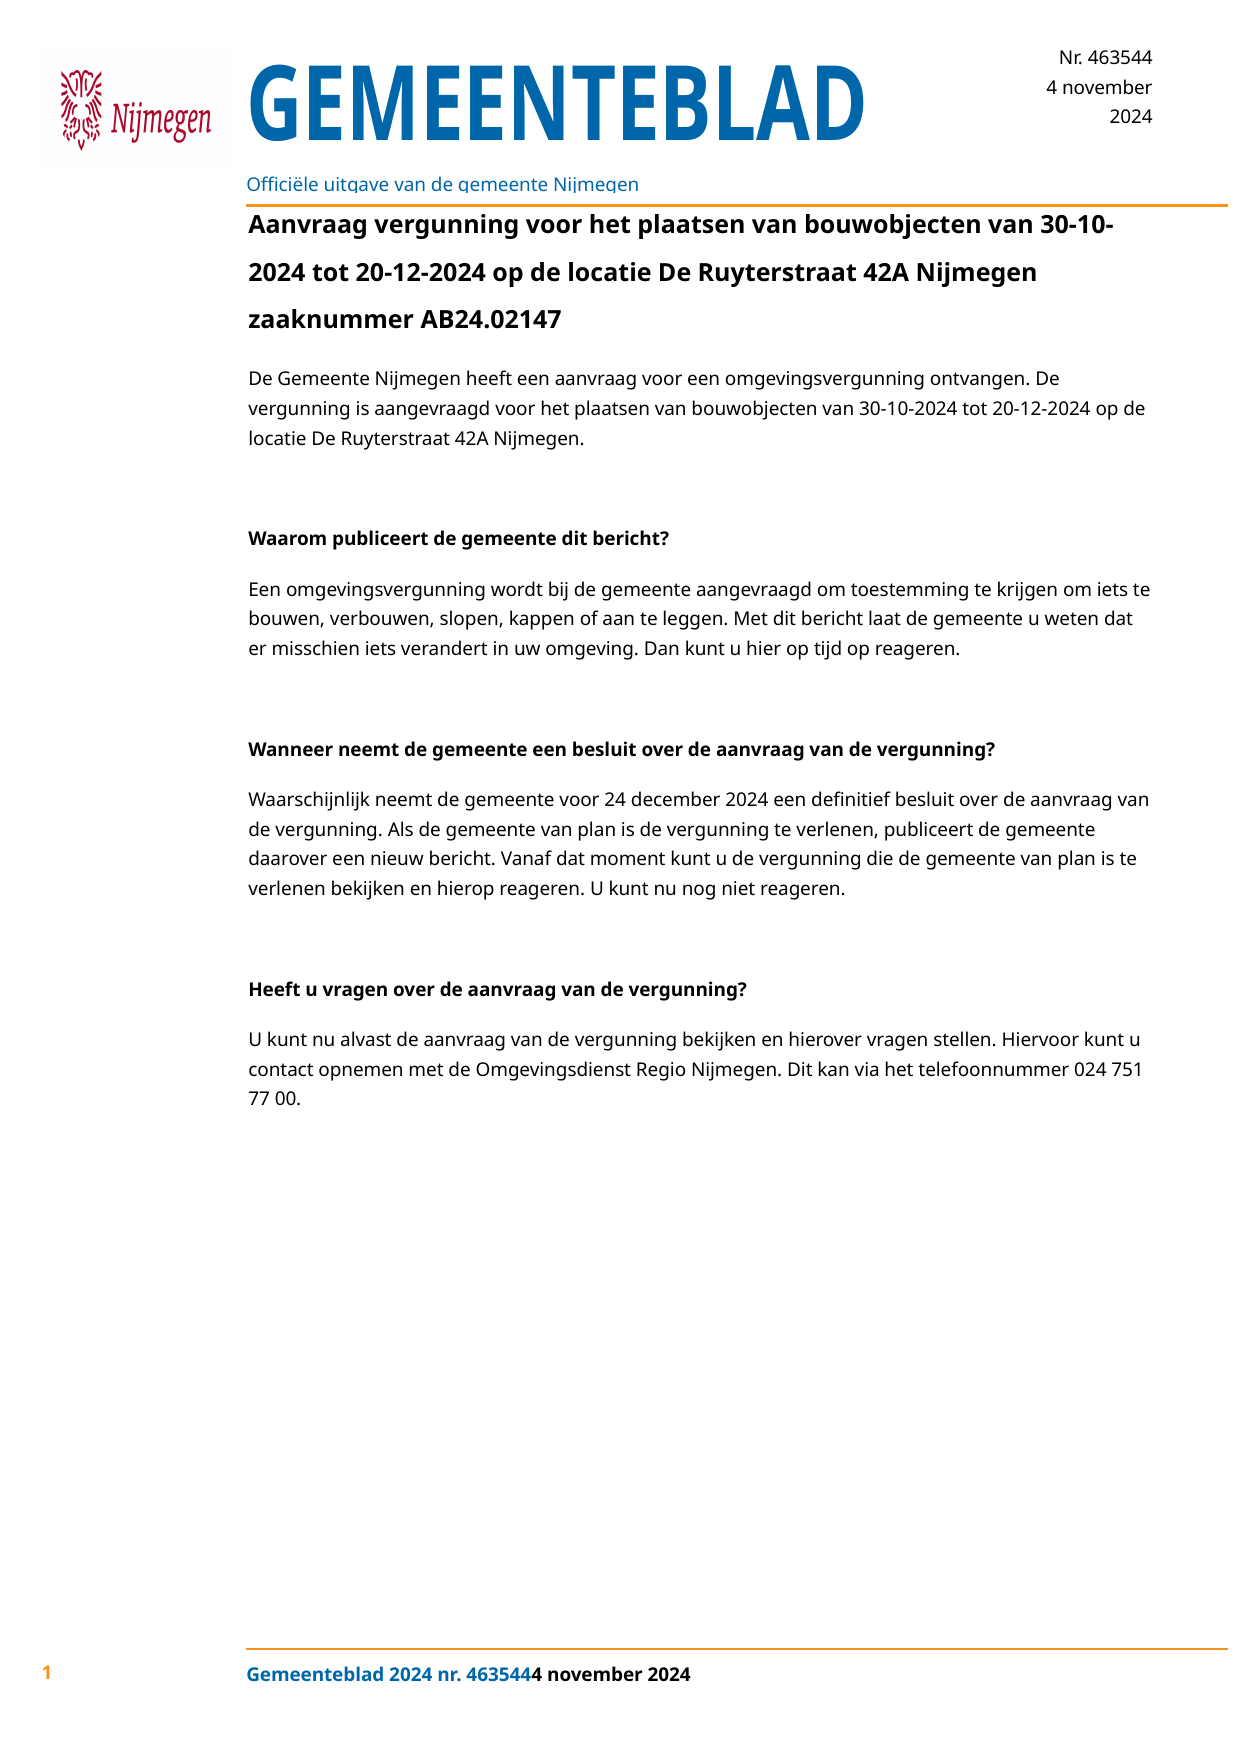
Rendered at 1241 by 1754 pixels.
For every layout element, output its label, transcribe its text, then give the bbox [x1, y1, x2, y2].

text Waarschijnlijk neemt de gemeente voor 24 december 2024 een definitief besluit over de aanvraag van de vergunning. Als de gemeente van plan is de vergunning te verlenen, publiceert de gemeente daarover een nieuw bericht. Vanaf dat moment kunt u de vergunning die de gemeente van plan is te verlenen bekijken en hierop reageren. U kunt nu nog niet reageren. [248, 786, 1152, 901]
text Een omgevingsvergunning wordt bij de gemeente aangevraagd om toestemming te krijgen om iets te bouwen, verbouwen, slopen, kappen of aan te leggen. Met dit bericht laat de gemeente u weten dat er misschien iets verandert in uw omgeving. Dan kunt u hier op tijd op reageren. [248, 576, 1152, 661]
text De Gemeente Nijmegen heeft een aanvraag voor een omgevingsvergunning ontvangen. De vergunning is aangevraagd voor het plaatsen van bouwobjecten van 30-10-2024 tot 20-12-2024 op de locatie De Ruyterstraat 42A Nijmegen. [248, 366, 1152, 450]
text Waarom publiceert de gemeente dit bericht? [248, 526, 1152, 551]
text U kunt nu alvast de aanvraag van de vergunning bekijken en hierover vragen stellen. Hiervoor kunt u contact opnemen met de Omgevingsdienst Regio Nijmegen. Dit kan via het telefoonnummer 024 751 77 00. [248, 1026, 1152, 1111]
text Aanvraag vergunning voor het plaatsen van bouwobjecten van 30-10-2024 tot 20-12-2024 op de locatie De Ruyterstraat 42A Nijmegen zaaknummer AB24.02147 [248, 207, 1152, 336]
text Heeft u vragen over de aanvraag van de vergunning? [248, 976, 1152, 1002]
text Wanneer neemt de gemeente een besluit over de aanvraag van de vergunning? [248, 736, 1152, 762]
picture [41, 47, 231, 172]
